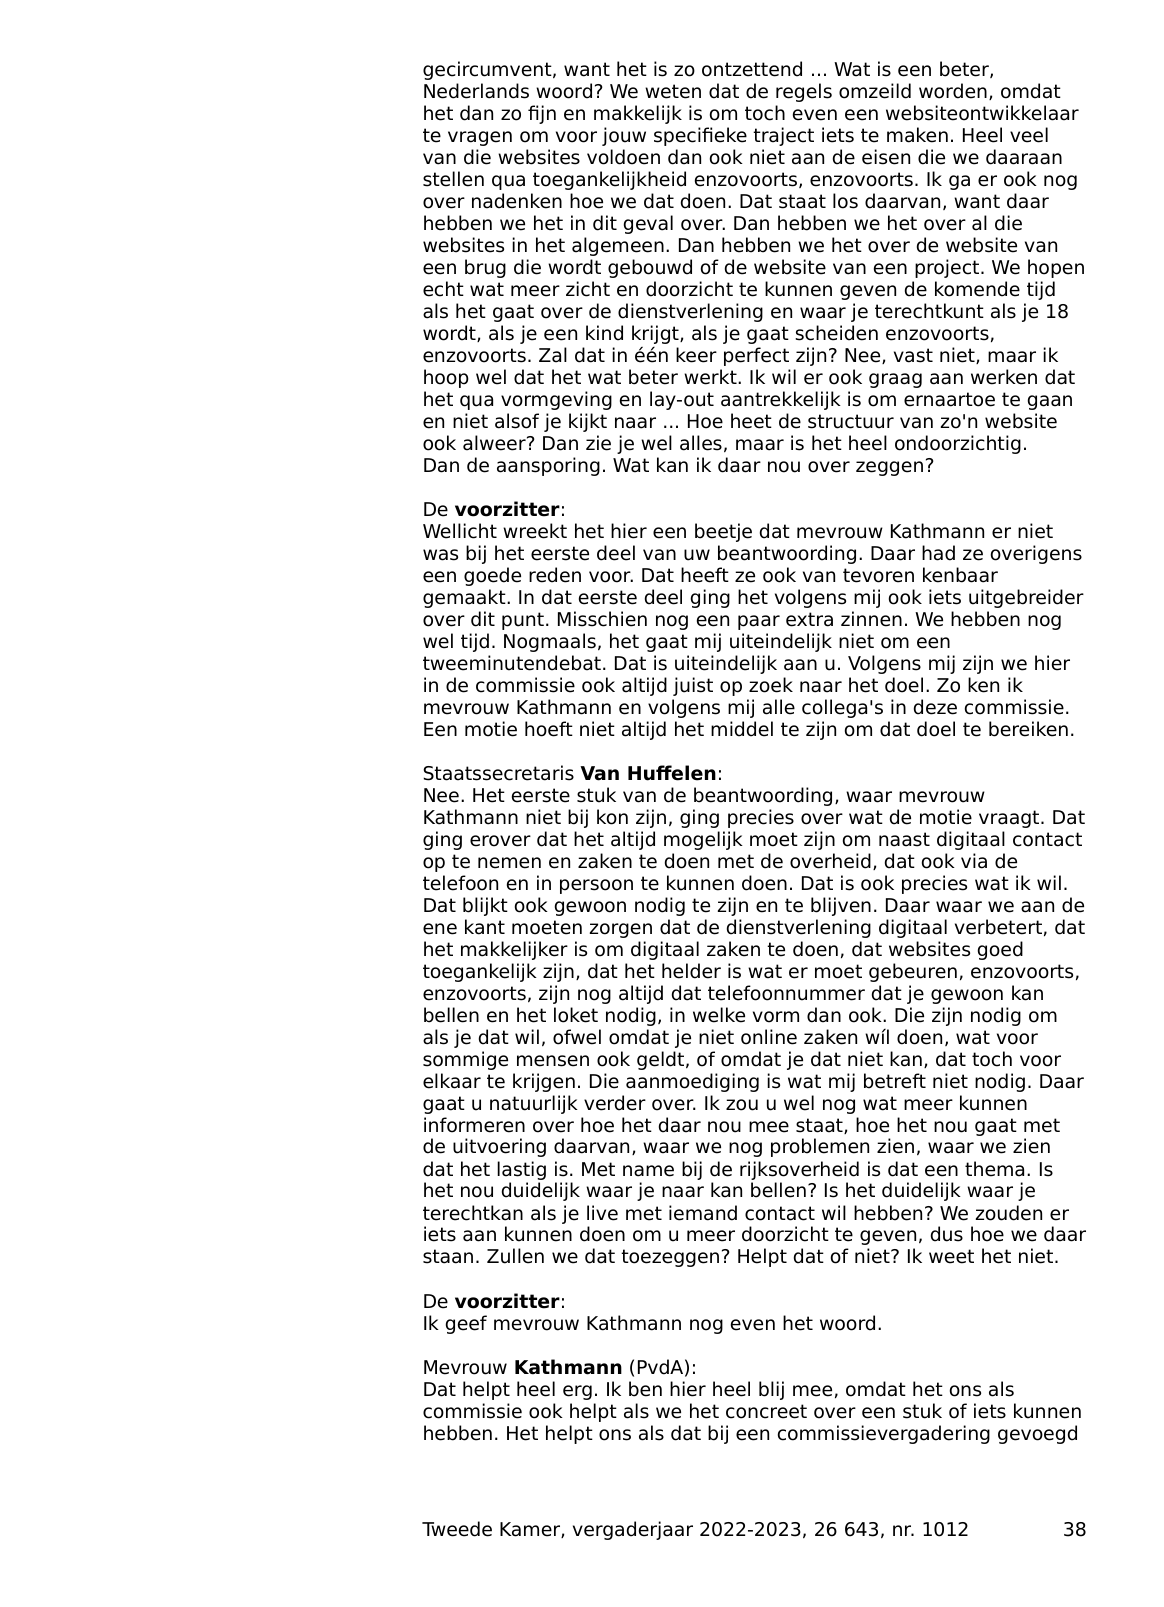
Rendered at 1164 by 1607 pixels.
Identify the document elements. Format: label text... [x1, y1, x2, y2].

text Mevrouw Kathmann (PvdA): [422, 1357, 1087, 1379]
text Nee. Het eerste stuk van de beantwoording, waar mevrouw Kathmann niet bij kon zijn, ging precies over wat de motie vraagt. Dat ging erover dat het altijd mogelijk moet zijn om naast digitaal contact op te nemen en zaken te doen met de overheid, dat ook via de telefoon en in persoon te kunnen doen. Dat is ook precies wat ik wil. Dat blijkt ook gewoon nodig te zijn en te blijven. Daar waar we aan de ene kant moeten zorgen dat de dienstverlening digitaal verbetert, dat het makkelijker is om digitaal zaken te doen, dat websites goed toegankelijk zijn, dat het helder is wat er moet gebeuren, enzovoorts, enzovoorts, zijn nog altijd dat telefoonnummer dat je gewoon kan bellen en het loket nodig, in welke vorm dan ook. Die zijn nodig om als je dat wil, ofwel omdat je niet online zaken wíl doen, wat voor sommige mensen ook geldt, of omdat je dat niet kan, dat toch voor elkaar te krijgen. Die aanmoediging is wat mij betreft niet nodig. Daar gaat u natuurlijk verder over. Ik zou u wel nog wat meer kunnen informeren over hoe het daar nou mee staat, hoe het nou gaat met de uitvoering daarvan, waar we nog problemen zien, waar we zien dat het lastig is. Met name bij de rijksoverheid is dat een thema. Is het nou duidelijk waar je naar kan bellen? Is het duidelijk waar je terechtkan als je live met iemand contact wil hebben? We zouden er iets aan kunnen doen om u meer doorzicht te geven, dus hoe we daar staan. Zullen we dat toezeggen? Helpt dat of niet? Ik weet het niet. [422, 785, 1087, 1268]
text Staatssecretaris Van Huffelen: [422, 763, 1087, 785]
text Wellicht wreekt het hier een beetje dat mevrouw Kathmann er niet was bij het eerste deel van uw beantwoording. Daar had ze overigens een goede reden voor. Dat heeft ze ook van tevoren kenbaar gemaakt. In dat eerste deel ging het volgens mij ook iets uitgebreider over dit punt. Misschien nog een paar extra zinnen. We hebben nog wel tijd. Nogmaals, het gaat mij uiteindelijk niet om een tweeminutendebat. Dat is uiteindelijk aan u. Volgens mij zijn we hier in de commissie ook altijd juist op zoek naar het doel. Zo ken ik mevrouw Kathmann en volgens mij alle collega's in deze commissie. Een motie hoeft niet altijd het middel te zijn om dat doel te bereiken. [422, 521, 1087, 741]
text Dat helpt heel erg. Ik ben hier heel blij mee, omdat het ons als commissie ook helpt als we het concreet over een stuk of iets kunnen hebben. Het helpt ons als dat bij een commissievergadering gevoegd [422, 1379, 1087, 1444]
text De voorzitter: [422, 1291, 1087, 1312]
text gecircumvent, want het is zo ontzettend ... Wat is een beter, Nederlands woord? We weten dat de regels omzeild worden, omdat het dan zo fijn en makkelijk is om toch even een websiteontwikkelaar te vragen om voor jouw specifieke traject iets te maken. Heel veel van die websites voldoen dan ook niet aan de eisen die we daaraan stellen qua toegankelijkheid enzovoorts, enzovoorts. Ik ga er ook nog over nadenken hoe we dat doen. Dat staat los daarvan, want daar hebben we het in dit geval over. Dan hebben we het over al die websites in het algemeen. Dan hebben we het over de website van een brug die wordt gebouwd of de website van een project. We hopen echt wat meer zicht en doorzicht te kunnen geven de komende tijd als het gaat over de dienstverlening en waar je terechtkunt als je 18 wordt, als je een kind krijgt, als je gaat scheiden enzovoorts, enzovoorts. Zal dat in één keer perfect zijn? Nee, vast niet, maar ik hoop wel dat het wat beter werkt. Ik wil er ook graag aan werken dat het qua vormgeving en lay-out aantrekkelijk is om ernaartoe te gaan en niet alsof je kijkt naar ... Hoe heet de structuur van zo'n website ook alweer? Dan zie je wel alles, maar is het heel ondoorzichtig. [422, 59, 1087, 455]
text Ik geef mevrouw Kathmann nog even het woord. [422, 1312, 1087, 1334]
text Dan de aansporing. Wat kan ik daar nou over zeggen? [422, 455, 1087, 477]
text De voorzitter: [422, 499, 1087, 521]
